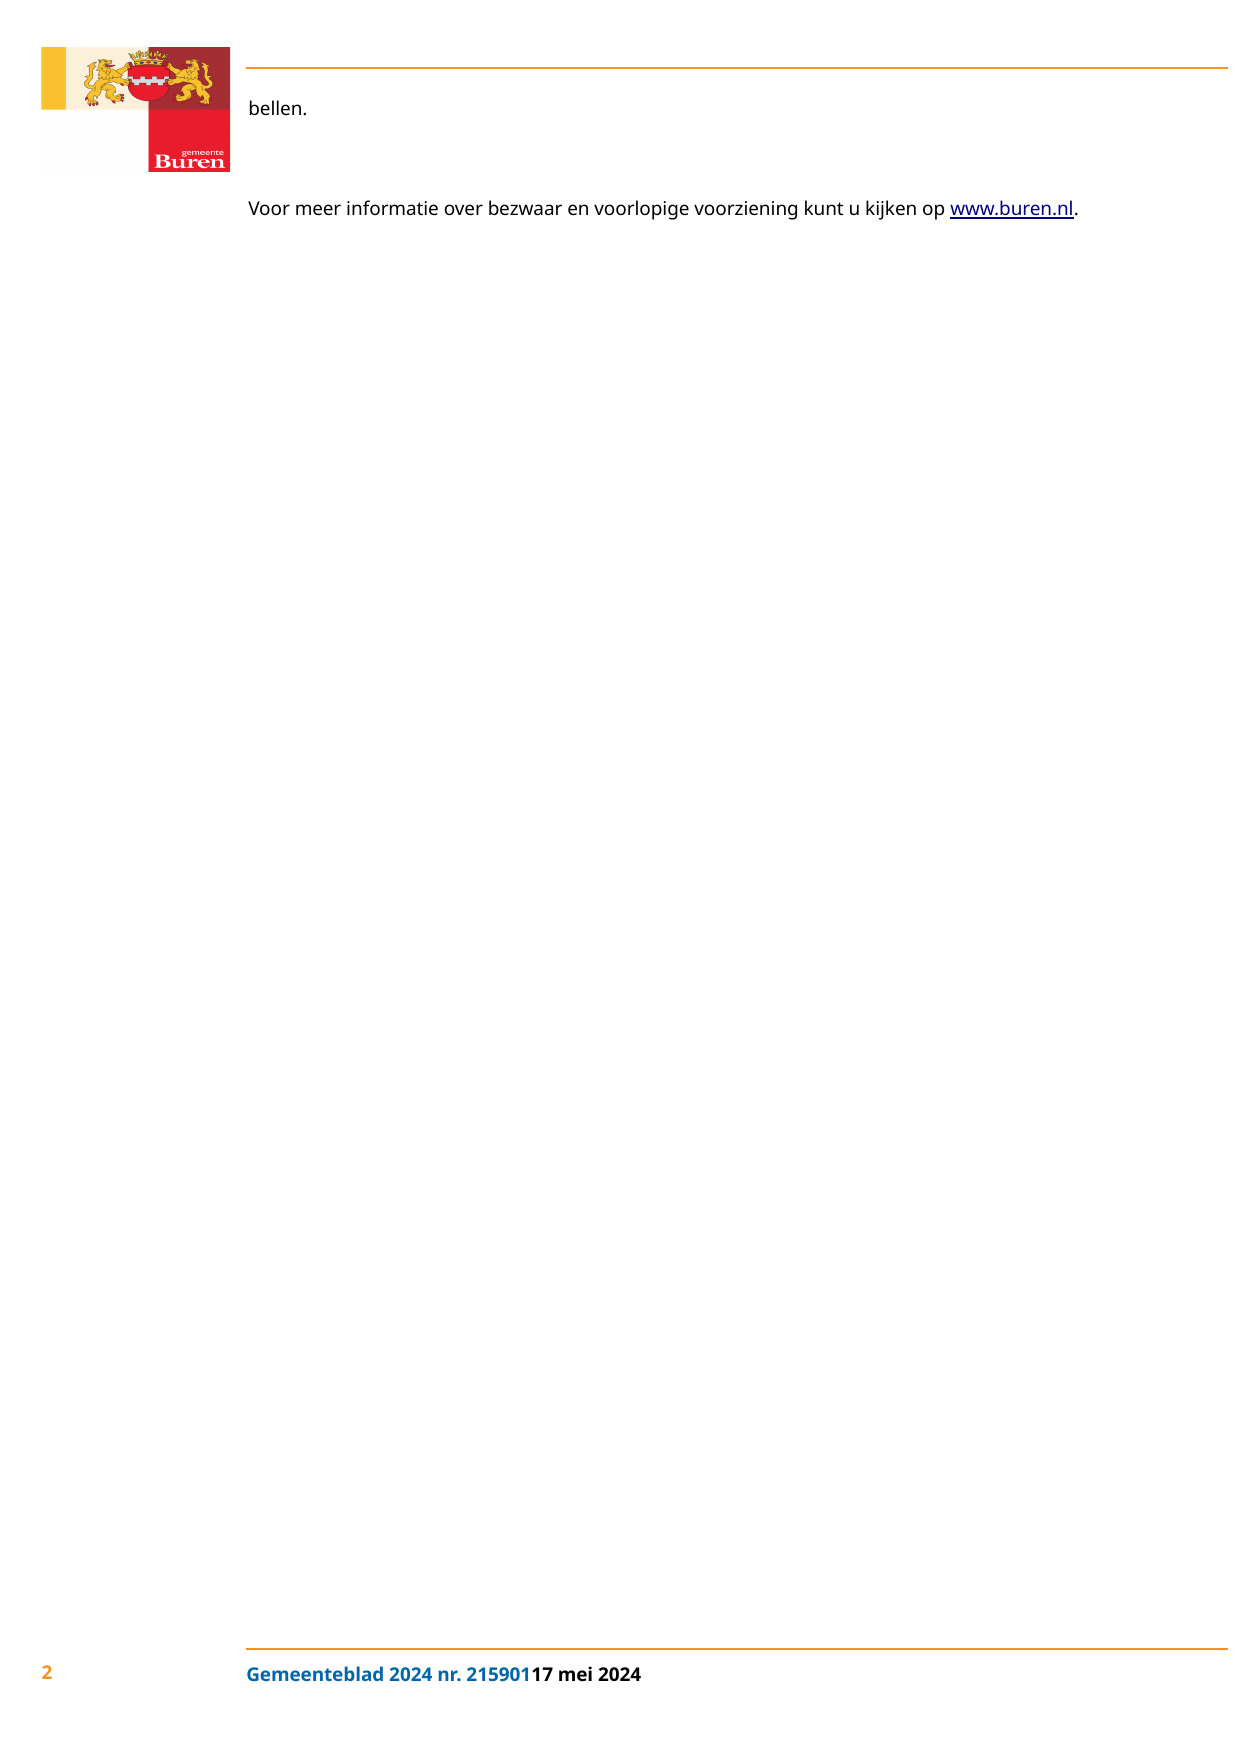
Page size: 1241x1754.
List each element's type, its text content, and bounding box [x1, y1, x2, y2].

text Voor meer informatie over bezwaar en voorlopige voorziening kunt u kijken op www.buren.nl. [248, 196, 1152, 221]
text bellen. [248, 95, 1152, 121]
picture [41, 47, 231, 172]
